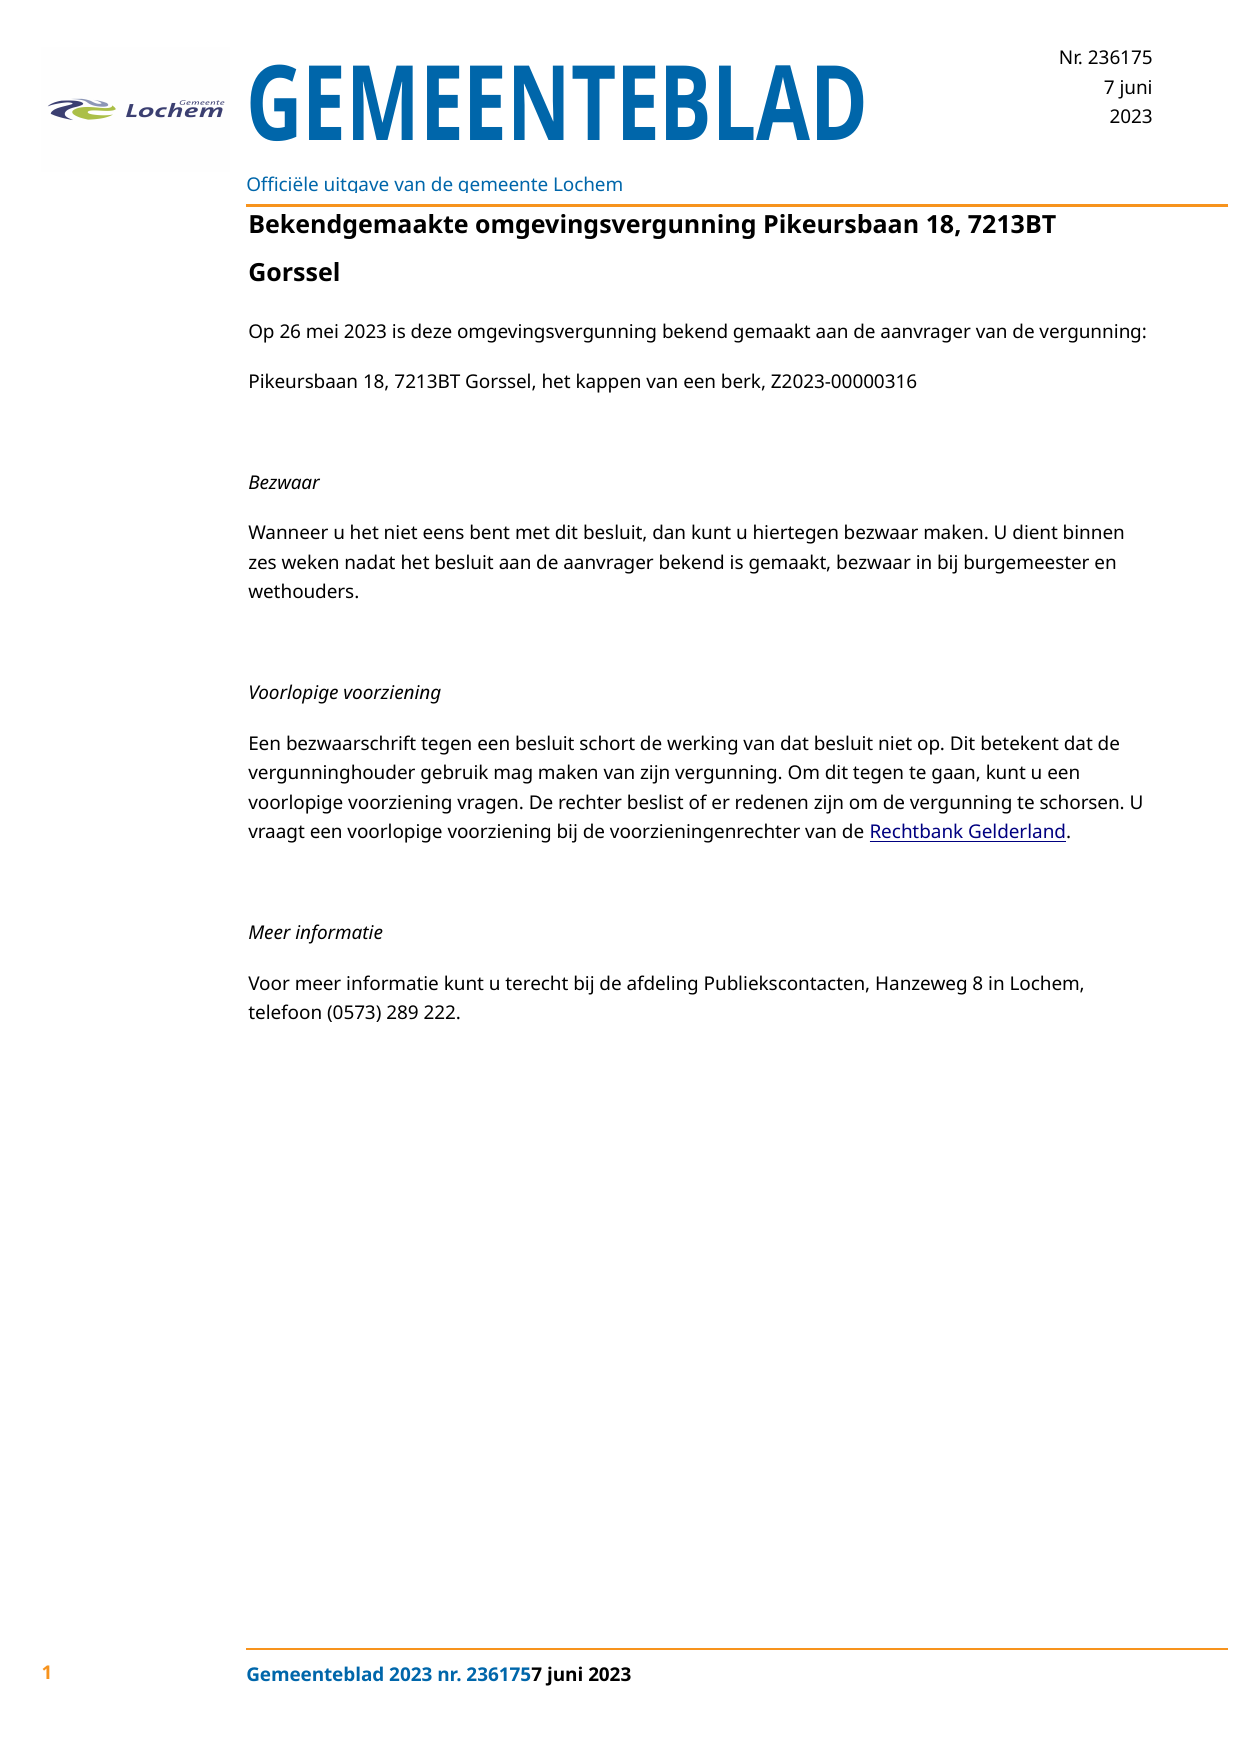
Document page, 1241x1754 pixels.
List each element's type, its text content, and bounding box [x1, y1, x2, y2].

text Wanneer u het niet eens bent met dit besluit, dan kunt u hiertegen bezwaar maken. U dient binnen zes weken nadat het besluit aan de aanvrager bekend is gemaakt, bezwaar in bij burgemeester en wethouders. [248, 519, 1152, 604]
picture [41, 47, 231, 172]
text Pikeursbaan 18, 7213BT Gorssel, het kappen van een berk, Z2023-00000316 [248, 368, 1152, 394]
text Een bezwaarschrift tegen een besluit schort de werking van dat besluit niet op. Dit betekent dat de vergunninghouder gebruik mag maken van zijn vergunning. Om dit tegen te gaan, kunt u een voorlopige voorziening vragen. De rechter beslist of er redenen zijn om de vergunning te schorsen. U vraagt een voorlopige voorziening bij de voorzieningenrechter van de Rechtbank Gelderland. [248, 730, 1152, 844]
text Voorlopige voorziening [248, 679, 1152, 705]
text Bekendgemaakte omgevingsvergunning Pikeursbaan 18, 7213BT Gorssel [248, 207, 1152, 288]
text Op 26 mei 2023 is deze omgevingsvergunning bekend gemaakt aan de aanvrager van de vergunning: [248, 318, 1152, 344]
text Voor meer informatie kunt u terecht bij de afdeling Publiekscontacten, Hanzeweg 8 in Lochem, telefoon (0573) 289 222. [248, 970, 1152, 1025]
text Meer informatie [248, 919, 1152, 945]
text Bezwaar [248, 469, 1152, 495]
